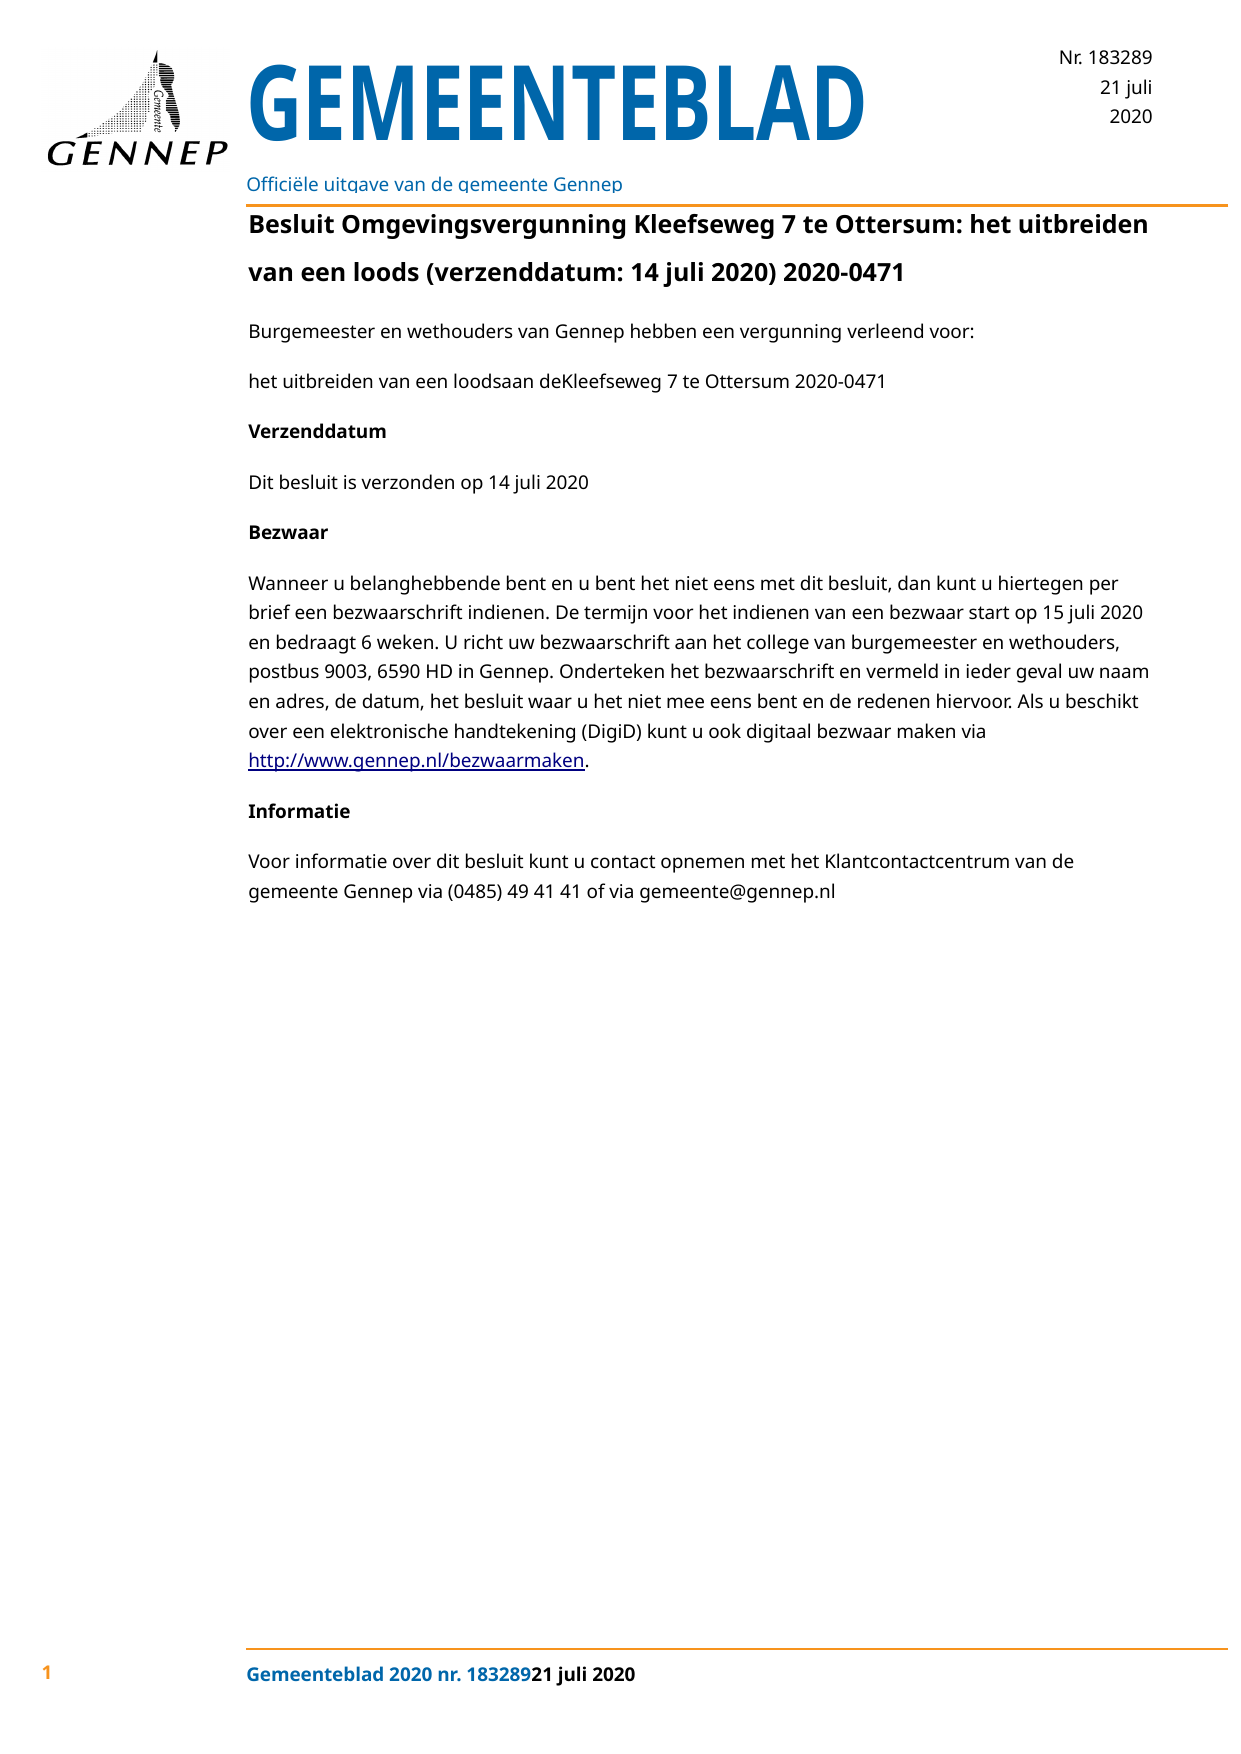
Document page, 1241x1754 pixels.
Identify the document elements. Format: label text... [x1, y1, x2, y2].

text Verzenddatum [248, 419, 1152, 444]
text Burgemeester en wethouders van Gennep hebben een vergunning verleend voor: [248, 318, 1152, 344]
text Informatie [248, 798, 1152, 824]
text Voor informatie over dit besluit kunt u contact opnemen met het Klantcontactcentrum van de gemeente Gennep via (0485) 49 41 41 of via gemeente@gennep.nl [248, 848, 1152, 904]
text Bezwaar [248, 519, 1152, 545]
text Dit besluit is verzonden op 14 juli 2020 [248, 469, 1152, 495]
text Besluit Omgevingsvergunning Kleefseweg 7 te Ottersum: het uitbreiden van een loods (verzenddatum: 14 juli 2020) 2020-0471 [248, 207, 1152, 288]
text het uitbreiden van een loodsaan deKleefseweg 7 te Ottersum 2020-0471 [248, 368, 1152, 394]
text Wanneer u belanghebbende bent en u bent het niet eens met dit besluit, dan kunt u hiertegen per brief een bezwaarschrift indienen. De termijn voor het indienen van een bezwaar start op 15 juli 2020 en bedraagt 6 weken. U richt uw bezwaarschrift aan het college van burgemeester en wethouders, postbus 9003, 6590 HD in Gennep. Onderteken het bezwaarschrift en vermeld in ieder geval uw naam en adres, de datum, het besluit waar u het niet mee eens bent en de redenen hiervoor. Als u beschikt over een elektronische handtekening (DigiD) kunt u ook digitaal bezwaar maken via http://www.gennep.nl/bezwaarmaken. [248, 570, 1152, 773]
picture [41, 47, 231, 172]
